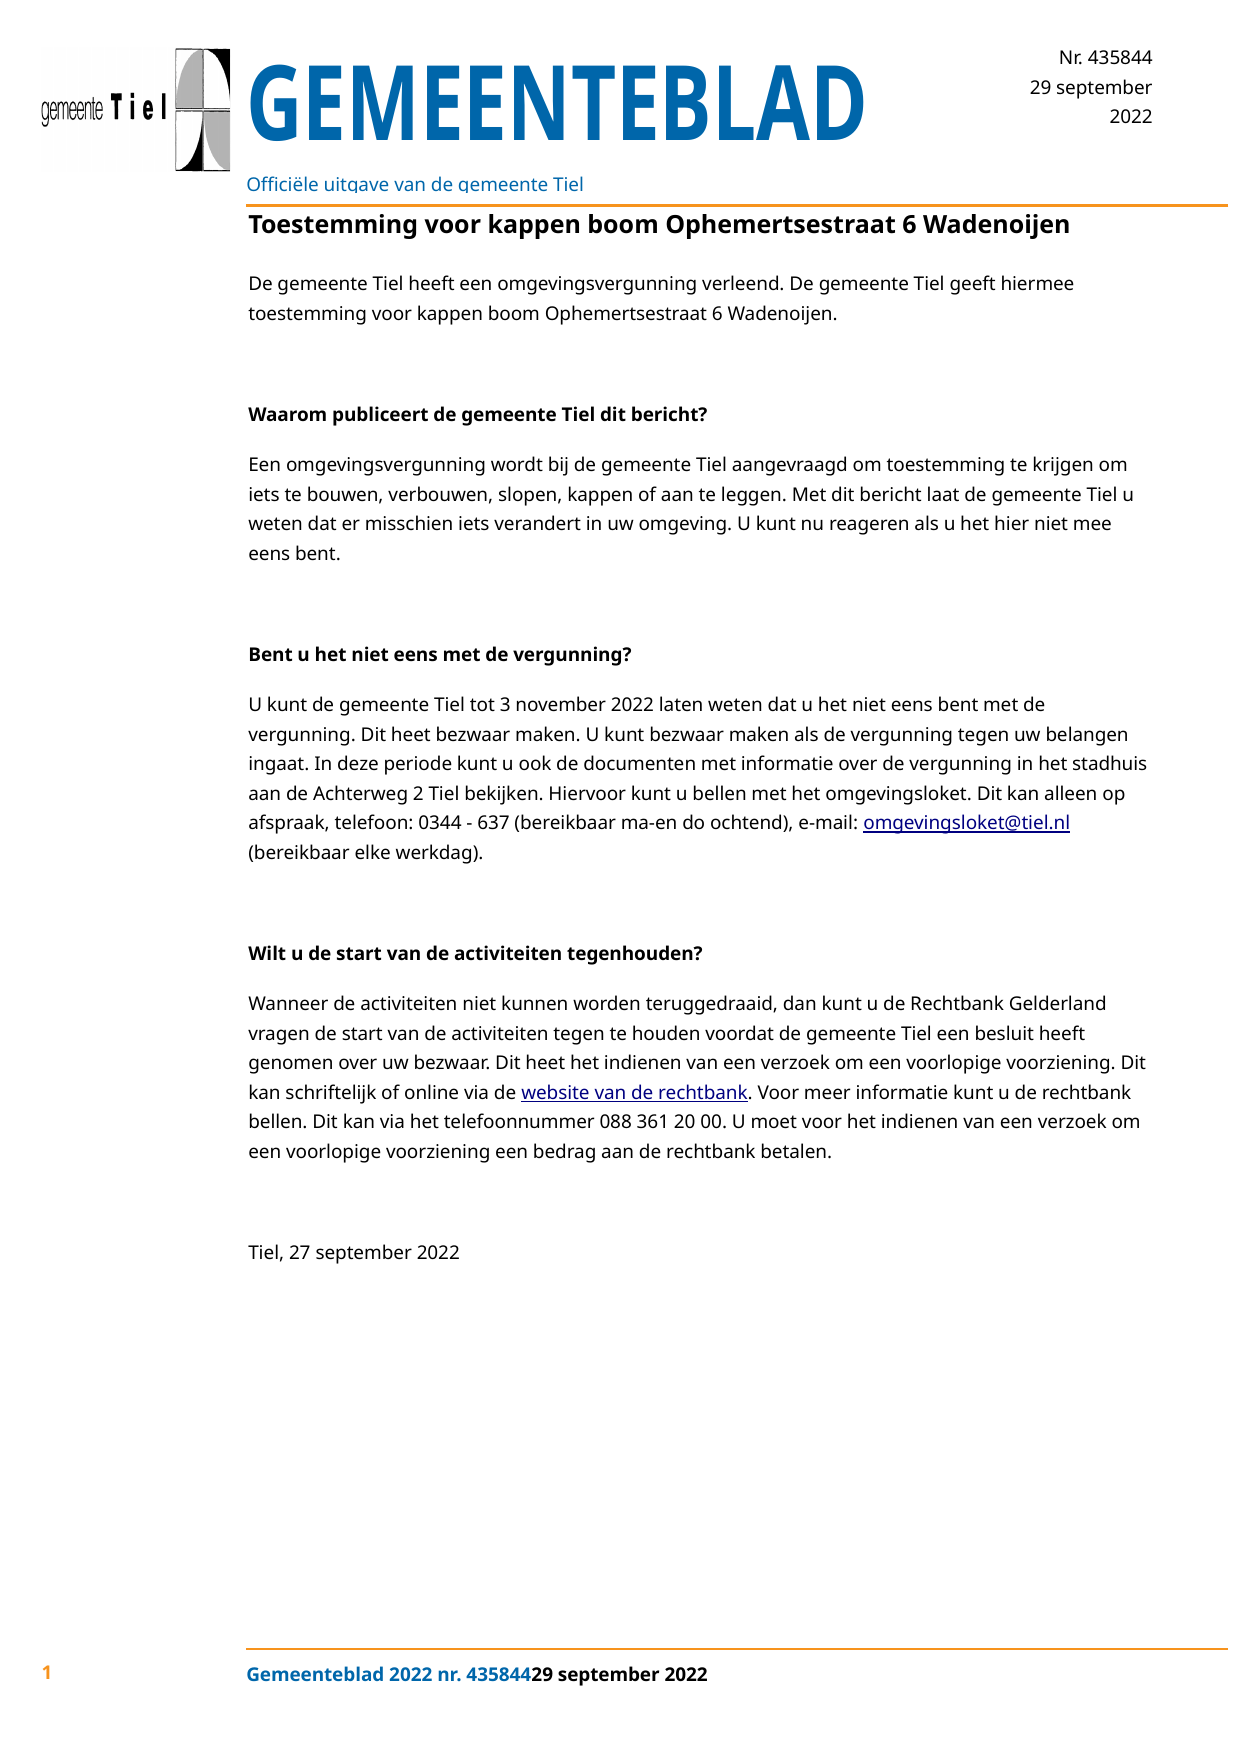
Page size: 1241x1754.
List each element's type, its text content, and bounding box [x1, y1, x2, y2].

text Een omgevingsvergunning wordt bij de gemeente Tiel aangevraagd om toestemming te krijgen om iets te bouwen, verbouwen, slopen, kappen of aan te leggen. Met dit bericht laat de gemeente Tiel u weten dat er misschien iets verandert in uw omgeving. U kunt nu reageren als u het hier niet mee eens bent. [248, 451, 1152, 566]
text Toestemming voor kappen boom Ophemertsestraat 6 Wadenoijen [248, 207, 1152, 241]
text De gemeente Tiel heeft een omgevingsvergunning verleend. De gemeente Tiel geeft hiermee toestemming voor kappen boom Ophemertsestraat 6 Wadenoijen. [248, 270, 1152, 326]
text U kunt de gemeente Tiel tot 3 november 2022 laten weten dat u het niet eens bent met de vergunning. Dit heet bezwaar maken. U kunt bezwaar maken als de vergunning tegen uw belangen ingaat. In deze periode kunt u ook de documenten met informatie over de vergunning in het stadhuis aan de Achterweg 2 Tiel bekijken. Hiervoor kunt u bellen met het omgevingsloket. Dit kan alleen op afspraak, telefoon: 0344 - 637 (bereikbaar ma-en do ochtend), e-mail: omgevingsloket@tiel.nl (bereikbaar elke werkdag). [248, 691, 1152, 865]
text Waarom publiceert de gemeente Tiel dit bericht? [248, 401, 1152, 426]
picture [41, 47, 231, 172]
text Bent u het niet eens met de vergunning? [248, 641, 1152, 666]
text Tiel, 27 september 2022 [248, 1239, 1152, 1265]
text Wilt u de start van de activiteiten tegenhouden? [248, 940, 1152, 966]
text Wanneer de activiteiten niet kunnen worden teruggedraaid, dan kunt u de Rechtbank Gelderland vragen de start van de activiteiten tegen te houden voordat de gemeente Tiel een besluit heeft genomen over uw bezwaar. Dit heet het indienen van een verzoek om een voorlopige voorziening. Dit kan schriftelijk of online via de website van de rechtbank. Voor meer informatie kunt u de rechtbank bellen. Dit kan via het telefoonnummer 088 361 20 00. U moet voor het indienen van een verzoek om een voorlopige voorziening een bedrag aan de rechtbank betalen. [248, 990, 1152, 1164]
